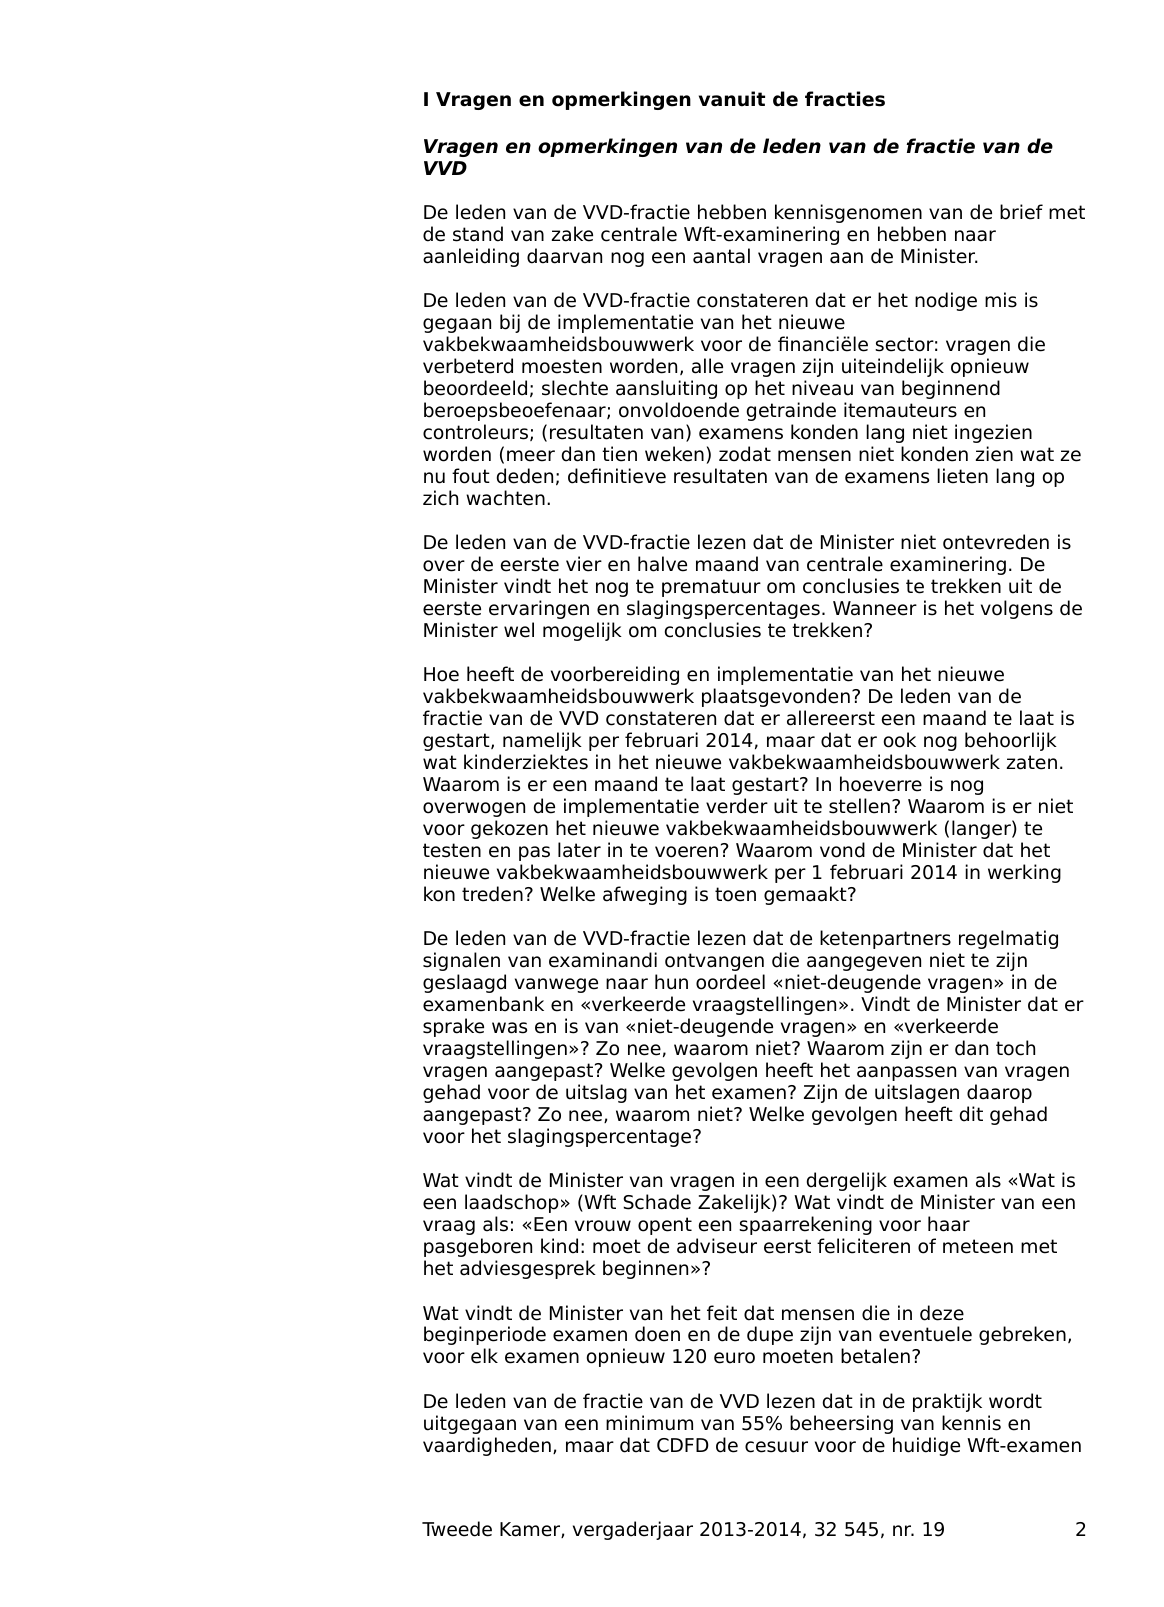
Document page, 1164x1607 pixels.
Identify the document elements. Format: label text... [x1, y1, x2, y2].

text De leden van de VVD-fractie constateren dat er het nodige mis is gegaan bij de implementatie van het nieuwe vakbekwaamheidsbouwwerk voor de financiële sector: vragen die verbeterd moesten worden, alle vragen zijn uiteindelijk opnieuw beoordeeld; slechte aansluiting op het niveau van beginnend beroepsbeoefenaar; onvoldoende getrainde itemauteurs en controleurs; (resultaten van) examens konden lang niet ingezien worden (meer dan tien weken) zodat mensen niet konden zien wat ze nu fout deden; definitieve resultaten van de examens lieten lang op zich wachten. [422, 290, 1087, 510]
text Wat vindt de Minister van vragen in een dergelijk examen als «Wat is een laadschop» (Wft Schade Zakelijk)? Wat vindt de Minister van een vraag als: «Een vrouw opent een spaarrekening voor haar pasgeboren kind: moet de adviseur eerst feliciteren of meteen met het adviesgesprek beginnen»? [422, 1170, 1087, 1280]
text De leden van de VVD-fractie lezen dat de ketenpartners regelmatig signalen van examinandi ontvangen die aangegeven niet te zijn geslaagd vanwege naar hun oordeel «niet-deugende vragen» in de examenbank en «verkeerde vraagstellingen». Vindt de Minister dat er sprake was en is van «niet-deugende vragen» en «verkeerde vraagstellingen»? Zo nee, waarom niet? Waarom zijn er dan toch vragen aangepast? Welke gevolgen heeft het aanpassen van vragen gehad voor de uitslag van het examen? Zijn de uitslagen daarop aangepast? Zo nee, waarom niet? Welke gevolgen heeft dit gehad voor het slagingspercentage? [422, 928, 1087, 1148]
subtitle Vragen en opmerkingen van de leden van de fractie van de VVD [422, 136, 1087, 180]
text Hoe heeft de voorbereiding en implementatie van het nieuwe vakbekwaamheidsbouwwerk plaatsgevonden? De leden van de fractie van de VVD constateren dat er allereerst een maand te laat is gestart, namelijk per februari 2014, maar dat er ook nog behoorlijk wat kinderziektes in het nieuwe vakbekwaamheidsbouwwerk zaten. Waarom is er een maand te laat gestart? In hoeverre is nog overwogen de implementatie verder uit te stellen? Waarom is er niet voor gekozen het nieuwe vakbekwaamheidsbouwwerk (langer) te testen en pas later in te voeren? Waarom vond de Minister dat het nieuwe vakbekwaamheidsbouwwerk per 1 februari 2014 in werking kon treden? Welke afweging is toen gemaakt? [422, 664, 1087, 906]
text De leden van de fractie van de VVD lezen dat in de praktijk wordt uitgegaan van een minimum van 55% beheersing van kennis en vaardigheden, maar dat CDFD de cesuur voor de huidige Wft-examen [422, 1391, 1087, 1456]
text De leden van de VVD-fractie lezen dat de Minister niet ontevreden is over de eerste vier en halve maand van centrale examinering. De Minister vindt het nog te prematuur om conclusies te trekken uit de eerste ervaringen en slagingspercentages. Wanneer is het volgens de Minister wel mogelijk om conclusies te trekken? [422, 532, 1087, 642]
text De leden van de VVD-fractie hebben kennisgenomen van de brief met de stand van zake centrale Wft-examinering en hebben naar aanleiding daarvan nog een aantal vragen aan de Minister. [422, 202, 1087, 268]
text Wat vindt de Minister van het feit dat mensen die in deze beginperiode examen doen en de dupe zijn van eventuele gebreken, voor elk examen opnieuw 120 euro moeten betalen? [422, 1302, 1087, 1368]
subtitle I Vragen en opmerkingen vanuit de fracties [422, 89, 1087, 111]
